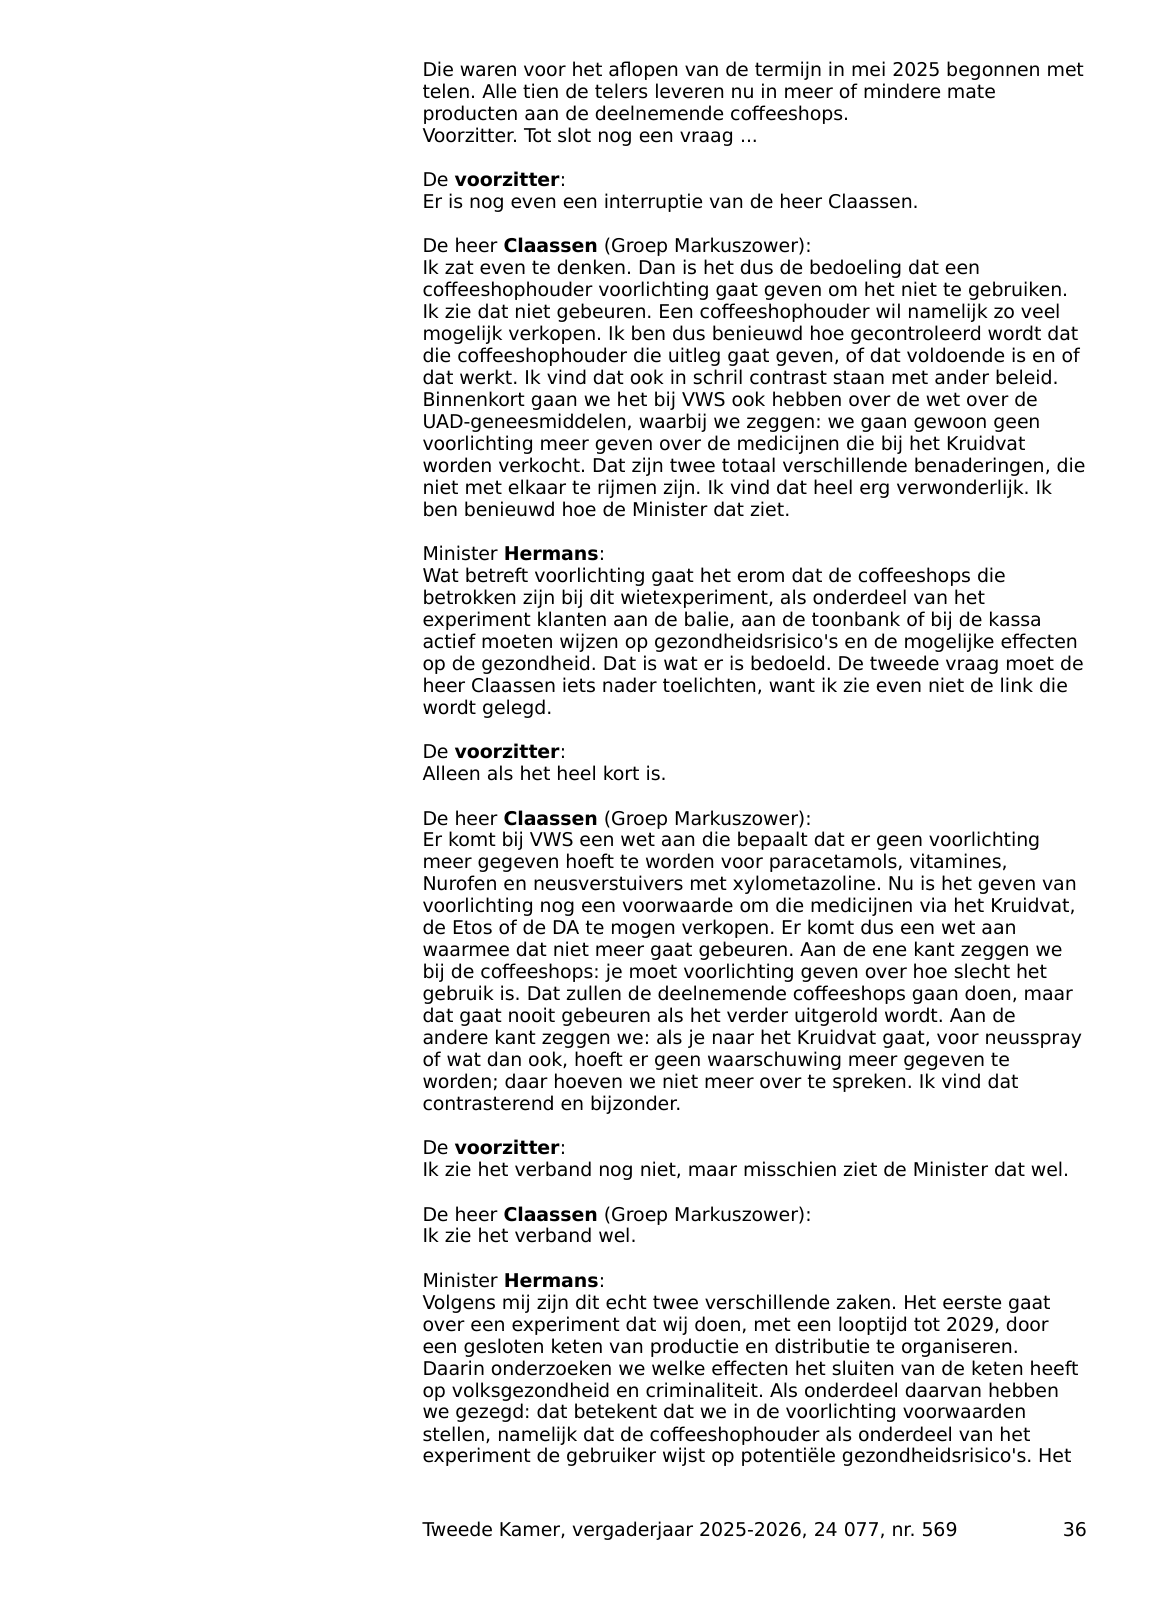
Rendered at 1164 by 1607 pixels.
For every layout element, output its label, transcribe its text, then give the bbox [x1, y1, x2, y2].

text De heer Claassen (Groep Markuszower): [422, 1203, 1087, 1225]
text De voorzitter: [422, 1137, 1087, 1159]
text Voorzitter. Tot slot nog een vraag ... [422, 125, 1087, 147]
text Ik zie het verband nog niet, maar misschien ziet de Minister dat wel. [422, 1159, 1087, 1181]
text Minister Hermans: [422, 1269, 1087, 1292]
text Wat betreft voorlichting gaat het erom dat de coffeeshops die betrokken zijn bij dit wietexperiment, als onderdeel van het experiment klanten aan de balie, aan de toonbank of bij de kassa actief moeten wijzen op gezondheidsrisico's en de mogelijke effecten op de gezondheid. Dat is wat er is bedoeld. De tweede vraag moet de heer Claassen iets nader toelichten, want ik zie even niet de link die wordt gelegd. [422, 565, 1087, 719]
text Alleen als het heel kort is. [422, 763, 1087, 785]
text De heer Claassen (Groep Markuszower): [422, 235, 1087, 257]
text Volgens mij zijn dit echt twee verschillende zaken. Het eerste gaat over een experiment dat wij doen, met een looptijd tot 2029, door een gesloten keten van productie en distributie te organiseren. Daarin onderzoeken we welke effecten het sluiten van de keten heeft op volksgezondheid en criminaliteit. Als onderdeel daarvan hebben we gezegd: dat betekent dat we in de voorlichting voorwaarden stellen, namelijk dat de coffeeshophouder als onderdeel van het experiment de gebruiker wijst op potentiële gezondheidsrisico's. Het [422, 1292, 1087, 1467]
text De voorzitter: [422, 741, 1087, 763]
text Minister Hermans: [422, 543, 1087, 565]
text De heer Claassen (Groep Markuszower): [422, 807, 1087, 829]
text De voorzitter: [422, 169, 1087, 191]
text Er komt bij VWS een wet aan die bepaalt dat er geen voorlichting meer gegeven hoeft te worden voor paracetamols, vitamines, Nurofen en neusverstuivers met xylometazoline. Nu is het geven van voorlichting nog een voorwaarde om die medicijnen via het Kruidvat, de Etos of de DA te mogen verkopen. Er komt dus een wet aan waarmee dat niet meer gaat gebeuren. Aan de ene kant zeggen we bij de coffeeshops: je moet voorlichting geven over hoe slecht het gebruik is. Dat zullen de deelnemende coffeeshops gaan doen, maar dat gaat nooit gebeuren als het verder uitgerold wordt. Aan de andere kant zeggen we: als je naar het Kruidvat gaat, voor neusspray of wat dan ook, hoeft er geen waarschuwing meer gegeven te worden; daar hoeven we niet meer over te spreken. Ik vind dat contrasterend en bijzonder. [422, 829, 1087, 1115]
text Ik zie het verband wel. [422, 1225, 1087, 1247]
text Er is nog even een interruptie van de heer Claassen. [422, 191, 1087, 213]
text Die waren voor het aflopen van de termijn in mei 2025 begonnen met telen. Alle tien de telers leveren nu in meer of mindere mate producten aan de deelnemende coffeeshops. [422, 59, 1087, 125]
text Ik zat even te denken. Dan is het dus de bedoeling dat een coffeeshophouder voorlichting gaat geven om het niet te gebruiken. Ik zie dat niet gebeuren. Een coffeeshophouder wil namelijk zo veel mogelijk verkopen. Ik ben dus benieuwd hoe gecontroleerd wordt dat die coffeeshophouder die uitleg gaat geven, of dat voldoende is en of dat werkt. Ik vind dat ook in schril contrast staan met ander beleid. Binnenkort gaan we het bij VWS ook hebben over de wet over de UAD-geneesmiddelen, waarbij we zeggen: we gaan gewoon geen voorlichting meer geven over de medicijnen die bij het Kruidvat worden verkocht. Dat zijn twee totaal verschillende benaderingen, die niet met elkaar te rijmen zijn. Ik vind dat heel erg verwonderlijk. Ik ben benieuwd hoe de Minister dat ziet. [422, 257, 1087, 521]
